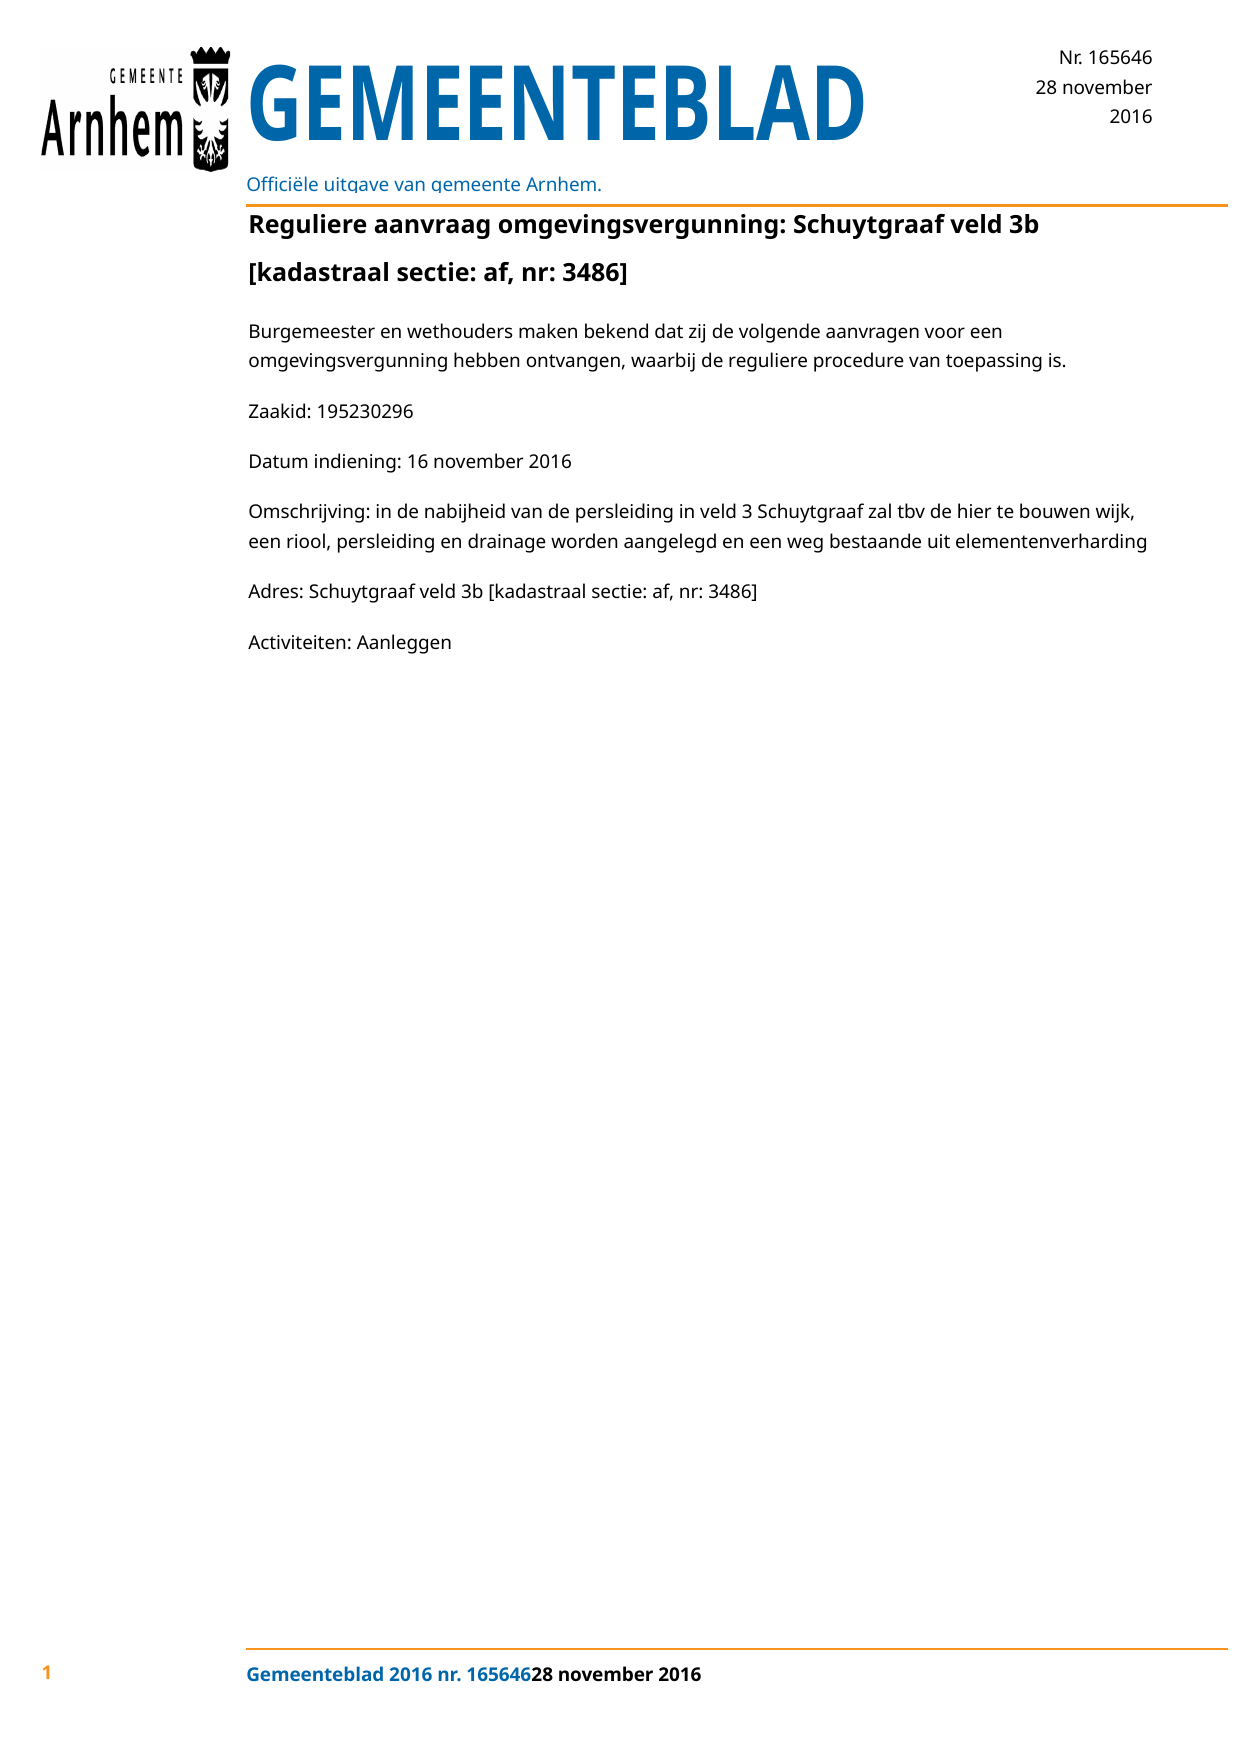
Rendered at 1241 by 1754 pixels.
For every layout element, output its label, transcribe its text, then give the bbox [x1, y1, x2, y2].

text Adres: Schuytgraaf veld 3b [kadastraal sectie: af, nr: 3486] [248, 579, 1152, 604]
text Burgemeester en wethouders maken bekend dat zij de volgende aanvragen voor een omgevingsvergunning hebben ontvangen, waarbij de reguliere procedure van toepassing is. [248, 318, 1152, 373]
picture [41, 47, 231, 172]
text Datum indiening: 16 november 2016 [248, 448, 1152, 474]
text Activiteiten: Aanleggen [248, 629, 1152, 655]
text Zaakid: 195230296 [248, 398, 1152, 424]
text Reguliere aanvraag omgevingsvergunning: Schuytgraaf veld 3b [kadastraal sectie: af, nr: 3486] [248, 207, 1152, 288]
text Omschrijving: in de nabijheid van de persleiding in veld 3 Schuytgraaf zal tbv de hier te bouwen wijk, een riool, persleiding en drainage worden aangelegd en een weg bestaande uit elementenverharding [248, 499, 1152, 554]
